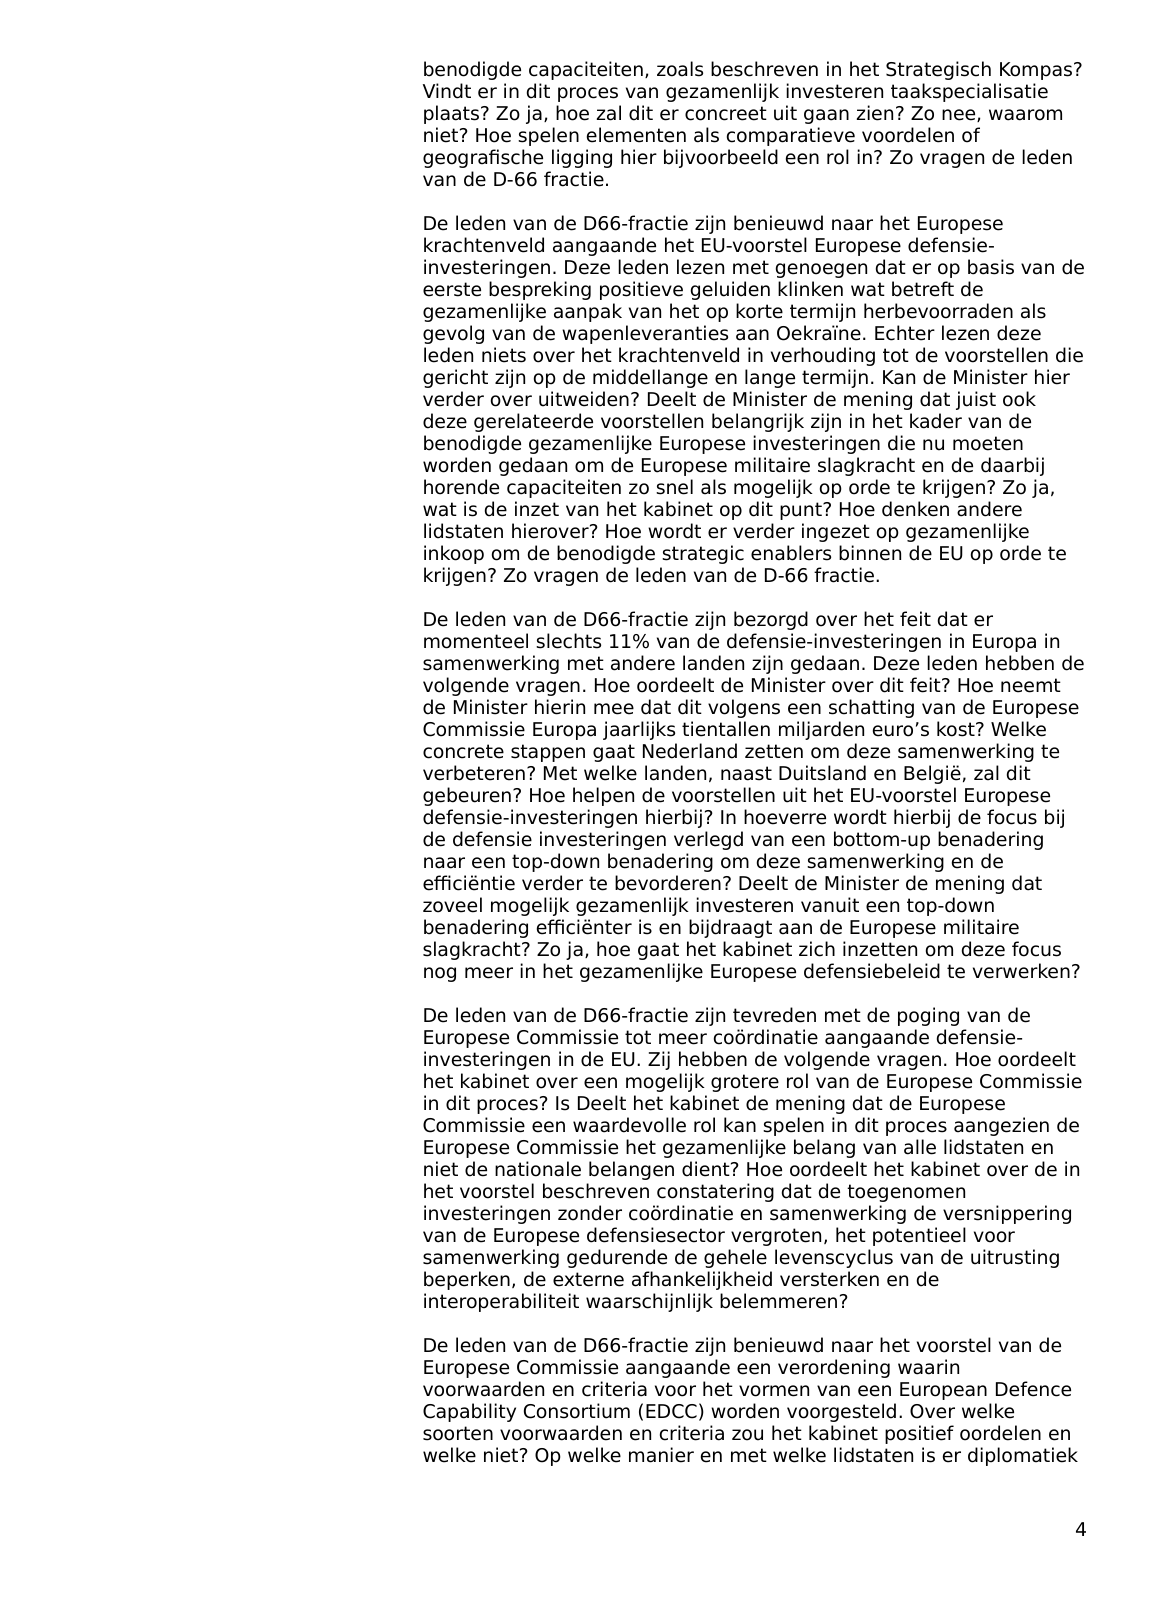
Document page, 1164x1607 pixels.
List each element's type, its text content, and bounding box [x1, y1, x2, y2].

text De leden van de D66-fractie zijn bezorgd over het feit dat er momenteel slechts 11% van de defensie-investeringen in Europa in samenwerking met andere landen zijn gedaan. Deze leden hebben de volgende vragen. Hoe oordeelt de Minister over dit feit? Hoe neemt de Minister hierin mee dat dit volgens een schatting van de Europese Commissie Europa jaarlijks tientallen miljarden euro’s kost? Welke concrete stappen gaat Nederland zetten om deze samenwerking te verbeteren? Met welke landen, naast Duitsland en België, zal dit gebeuren? Hoe helpen de voorstellen uit het EU-voorstel Europese defensie-investeringen hierbij? In hoeverre wordt hierbij de focus bij de defensie investeringen verlegd van een bottom-up benadering naar een top-down benadering om deze samenwerking en de efficiëntie verder te bevorderen? Deelt de Minister de mening dat zoveel mogelijk gezamenlijk investeren vanuit een top-down benadering efficiënter is en bijdraagt aan de Europese militaire slagkracht? Zo ja, hoe gaat het kabinet zich inzetten om deze focus nog meer in het gezamenlijke Europese defensiebeleid te verwerken? [422, 609, 1087, 983]
text De leden van de D66-fractie zijn benieuwd naar het voorstel van de Europese Commissie aangaande een verordening waarin voorwaarden en criteria voor het vormen van een European Defence Capability Consortium (EDCC) worden voorgesteld. Over welke soorten voorwaarden en criteria zou het kabinet positief oordelen en welke niet? Op welke manier en met welke lidstaten is er diplomatiek [422, 1335, 1087, 1467]
text De leden van de D66-fractie zijn tevreden met de poging van de Europese Commissie tot meer coördinatie aangaande defensie-investeringen in de EU. Zij hebben de volgende vragen. Hoe oordeelt het kabinet over een mogelijk grotere rol van de Europese Commissie in dit proces? Is Deelt het kabinet de mening dat de Europese Commissie een waardevolle rol kan spelen in dit proces aangezien de Europese Commissie het gezamenlijke belang van alle lidstaten en niet de nationale belangen dient? Hoe oordeelt het kabinet over de in het voorstel beschreven constatering dat de toegenomen investeringen zonder coördinatie en samenwerking de versnippering van de Europese defensiesector vergroten, het potentieel voor samenwerking gedurende de gehele levenscyclus van de uitrusting beperken, de externe afhankelijkheid versterken en de interoperabiliteit waarschijnlijk belemmeren? [422, 1005, 1087, 1312]
text benodigde capaciteiten, zoals beschreven in het Strategisch Kompas? Vindt er in dit proces van gezamenlijk investeren taakspecialisatie plaats? Zo ja, hoe zal dit er concreet uit gaan zien? Zo nee, waarom niet? Hoe spelen elementen als comparatieve voordelen of geografische ligging hier bijvoorbeeld een rol in? Zo vragen de leden van de D-66 fractie. [422, 59, 1087, 191]
text De leden van de D66-fractie zijn benieuwd naar het Europese krachtenveld aangaande het EU-voorstel Europese defensie-investeringen. Deze leden lezen met genoegen dat er op basis van de eerste bespreking positieve geluiden klinken wat betreft de gezamenlijke aanpak van het op korte termijn herbevoorraden als gevolg van de wapenleveranties aan Oekraïne. Echter lezen deze leden niets over het krachtenveld in verhouding tot de voorstellen die gericht zijn op de middellange en lange termijn. Kan de Minister hier verder over uitweiden? Deelt de Minister de mening dat juist ook deze gerelateerde voorstellen belangrijk zijn in het kader van de benodigde gezamenlijke Europese investeringen die nu moeten worden gedaan om de Europese militaire slagkracht en de daarbij horende capaciteiten zo snel als mogelijk op orde te krijgen? Zo ja, wat is de inzet van het kabinet op dit punt? Hoe denken andere lidstaten hierover? Hoe wordt er verder ingezet op gezamenlijke inkoop om de benodigde strategic enablers binnen de EU op orde te krijgen? Zo vragen de leden van de D-66 fractie. [422, 213, 1087, 587]
